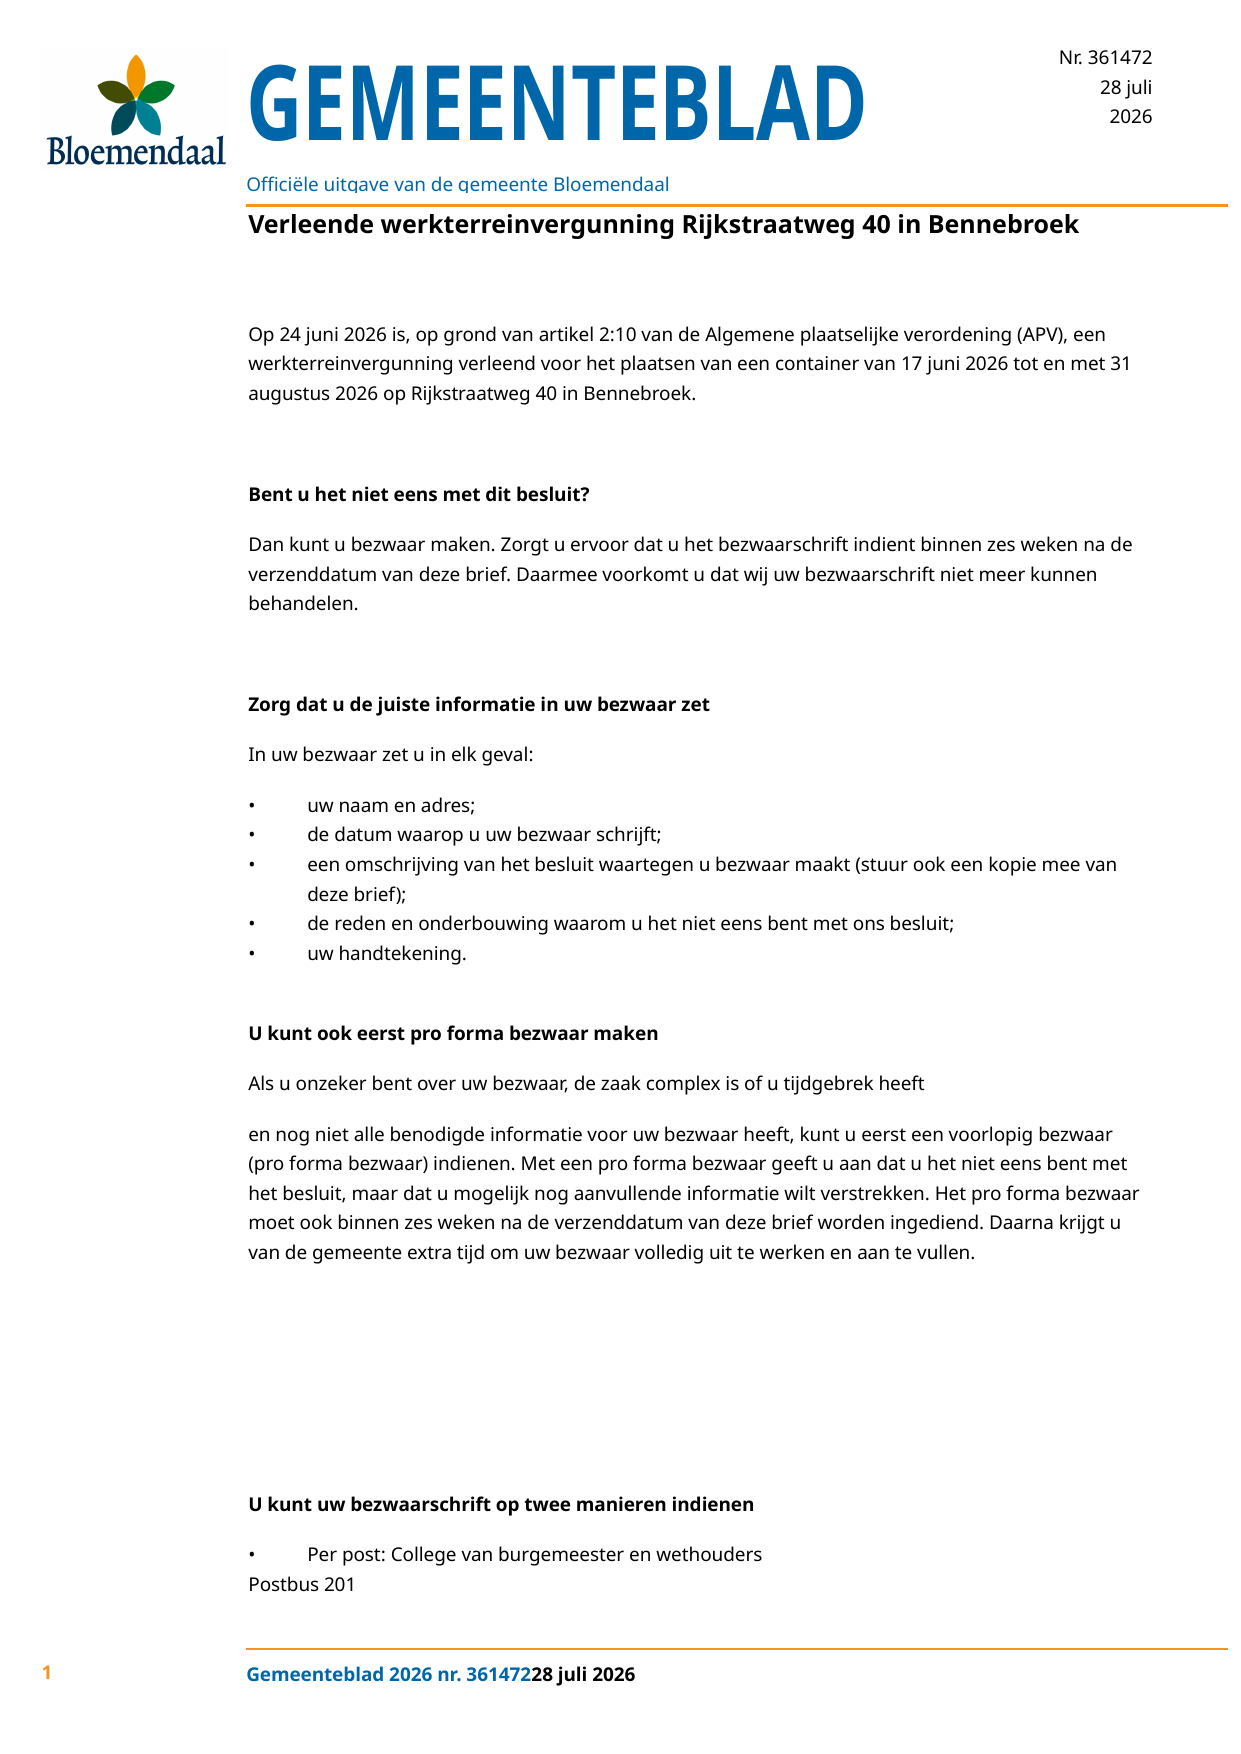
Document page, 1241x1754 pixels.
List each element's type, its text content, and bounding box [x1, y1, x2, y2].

picture [41, 47, 231, 172]
list de reden en onderbouwing waarom u het niet eens bent met ons besluit; [248, 910, 1152, 936]
list uw naam en adres; [248, 792, 1152, 818]
text en nog niet alle benodigde informatie voor uw bezwaar heeft, kunt u eerst een voorlopig bezwaar (pro forma bezwaar) indienen. Met een pro forma bezwaar geeft u aan dat u het niet eens bent met het besluit, maar dat u mogelijk nog aanvullende informatie wilt verstrekken. Het pro forma bezwaar moet ook binnen zes weken na de verzenddatum van deze brief worden ingediend. Daarna krijgt u van de gemeente extra tijd om uw bezwaar volledig uit te werken en aan te vullen. [248, 1121, 1152, 1265]
text Zorg dat u de juiste informatie in uw bezwaar zet [248, 691, 1152, 717]
text Dan kunt u bezwaar maken. Zorgt u ervoor dat u het bezwaarschrift indient binnen zes weken na de verzenddatum van deze brief. Daarmee voorkomt u dat wij uw bezwaarschrift niet meer kunnen behandelen. [248, 531, 1152, 616]
text Op 24 juni 2026 is, op grond van artikel 2:10 van de Algemene plaatselijke verordening (APV), een werkterreinvergunning verleend voor het plaatsen van een container van 17 juni 2026 tot en met 31 augustus 2026 op Rijkstraatweg 40 in Bennebroek. [248, 321, 1152, 406]
text Postbus 201 [248, 1571, 1152, 1597]
text U kunt uw bezwaarschrift op twee manieren indienen [248, 1491, 1152, 1517]
list een omschrijving van het besluit waartegen u bezwaar maakt (stuur ook een kopie mee van deze brief); [248, 851, 1152, 906]
text In uw bezwaar zet u in elk geval: [248, 742, 1152, 767]
text Verleende werkterreinvergunning Rijkstraatweg 40 in Bennebroek [248, 207, 1152, 241]
text U kunt ook eerst pro forma bezwaar maken [248, 1020, 1152, 1046]
list Per post: College van burgemeester en wethouders [248, 1542, 1152, 1567]
text Als u onzeker bent over uw bezwaar, de zaak complex is of u tijdgebrek heeft [248, 1070, 1152, 1096]
text Bent u het niet eens met dit besluit? [248, 481, 1152, 506]
list de datum waarop u uw bezwaar schrijft; [248, 822, 1152, 847]
list uw handtekening. [248, 940, 1152, 966]
